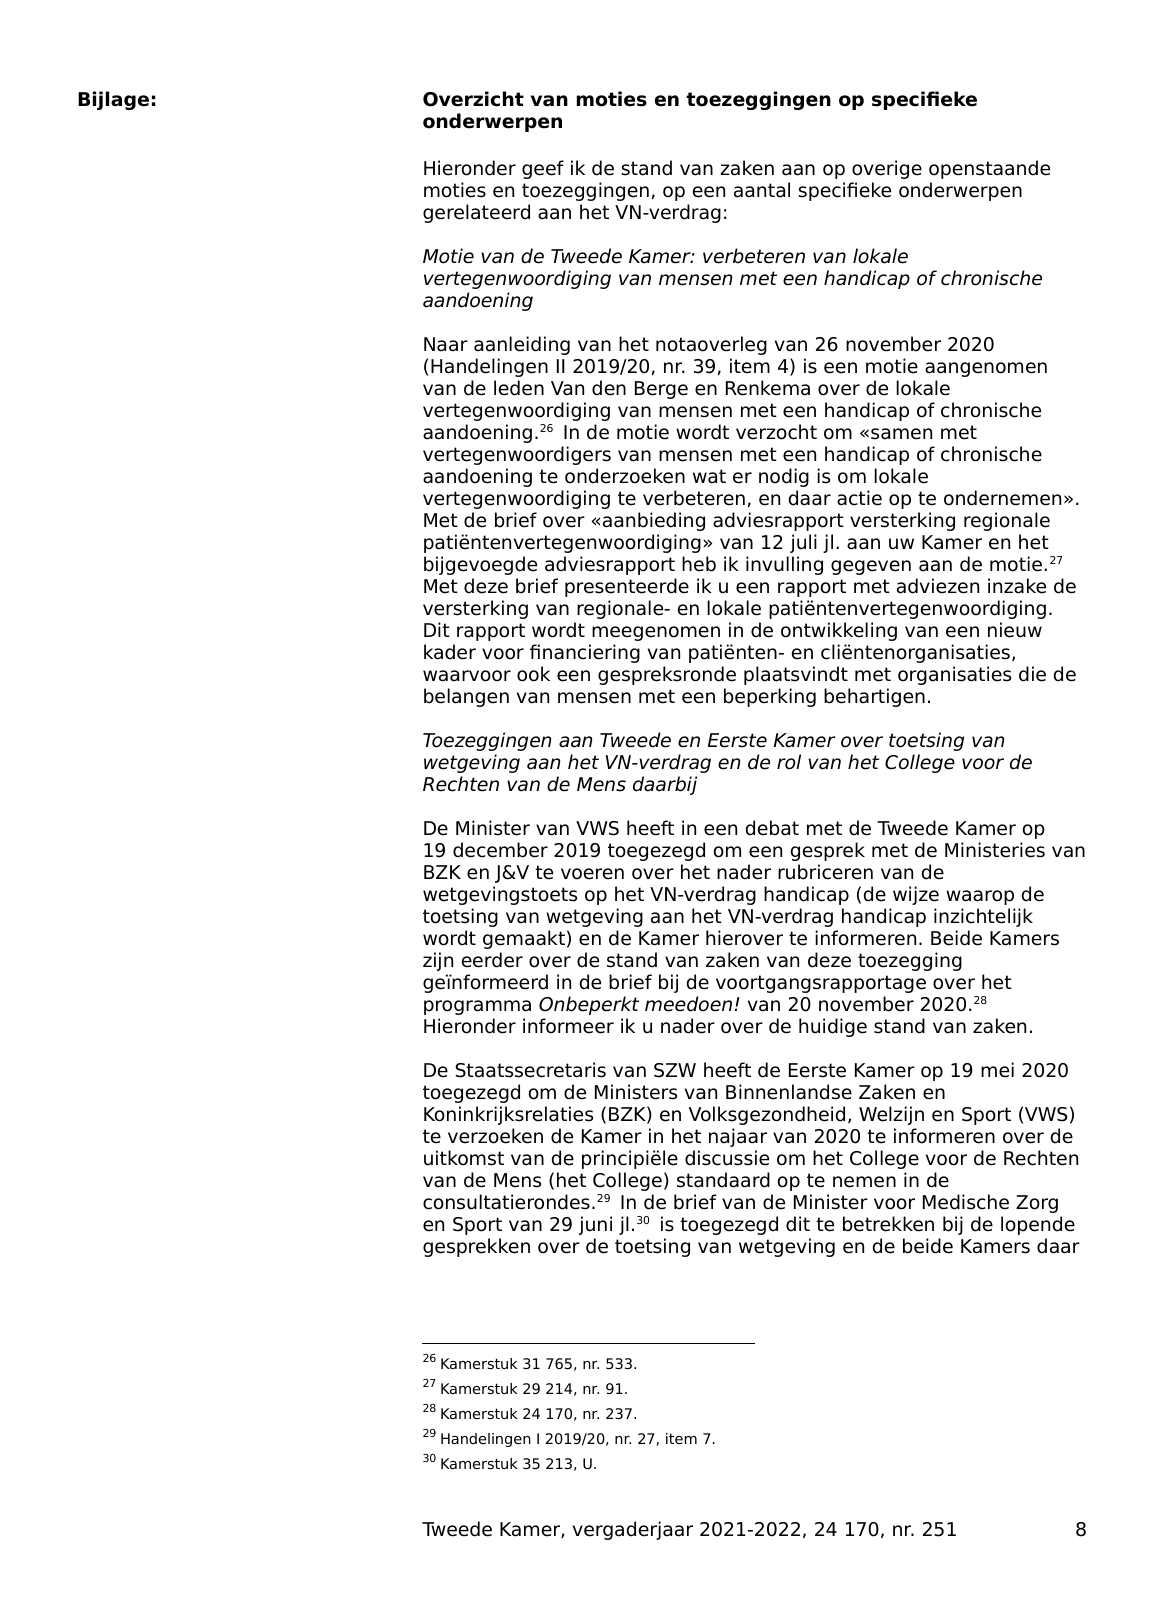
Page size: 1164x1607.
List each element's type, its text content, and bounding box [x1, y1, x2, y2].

subtitle Bijlage: Overzicht van moties en toezeggingen op specifieke onderwerpen [77, 89, 1087, 133]
text Naar aanleiding van het notaoverleg van 26 november 2020 (Handelingen II 2019/20, nr. 39, item 4) is een motie aangenomen van de leden Van den Berge en Renkema over de lokale vertegenwoordiging van mensen met een handicap of chronische aandoening. In de motie wordt verzocht om «samen met vertegenwoordigers van mensen met een handicap of chronische aandoening te onderzoeken wat er nodig is om lokale vertegenwoordiging te verbeteren, en daar actie op te ondernemen». Met de brief over «aanbieding adviesrapport versterking regionale patiëntenvertegenwoordiging» van 12 juli jl. aan uw Kamer en het bijgevoegde adviesrapport heb ik invulling gegeven aan de motie. Met deze brief presenteerde ik u een rapport met adviezen inzake de versterking van regionale- en lokale patiëntenvertegenwoordiging. Dit rapport wordt meegenomen in de ontwikkeling van een nieuw kader voor financiering van patiënten- en cliëntenorganisaties, waarvoor ook een gespreksronde plaatsvindt met organisaties die de belangen van mensen met een beperking behartigen. [422, 334, 1087, 708]
subtitle Motie van de Tweede Kamer: verbeteren van lokale vertegenwoordiging van mensen met een handicap of chronische aandoening [422, 246, 1087, 312]
text Kamerstuk 24 170, nr. 237. [422, 1402, 1087, 1424]
subtitle Toezeggingen aan Tweede en Eerste Kamer over toetsing van wetgeving aan het VN-verdrag en de rol van het College voor de Rechten van de Mens daarbij [422, 730, 1087, 796]
text Kamerstuk 35 213, U. [422, 1452, 1087, 1474]
text Hieronder geef ik de stand van zaken aan op overige openstaande moties en toezeggingen, op een aantal specifieke onderwerpen gerelateerd aan het VN-verdrag: [422, 158, 1087, 224]
text De Staatssecretaris van SZW heeft de Eerste Kamer op 19 mei 2020 toegezegd om de Ministers van Binnenlandse Zaken en Koninkrijksrelaties (BZK) en Volksgezondheid, Welzijn en Sport (VWS) te verzoeken de Kamer in het najaar van 2020 te informeren over de uitkomst van de principiële discussie om het College voor de Rechten van de Mens (het College) standaard op te nemen in de consultatierondes. In de brief van de Minister voor Medische Zorg en Sport van 29 juni jl. is toegezegd dit te betrekken bij de lopende gesprekken over de toetsing van wetgeving en de beide Kamers daar [422, 1060, 1087, 1258]
text De Minister van VWS heeft in een debat met de Tweede Kamer op 19 december 2019 toegezegd om een gesprek met de Ministeries van BZK en J&V te voeren over het nader rubriceren van de wetgevingstoets op het VN-verdrag handicap (de wijze waarop de toetsing van wetgeving aan het VN-verdrag handicap inzichtelijk wordt gemaakt) en de Kamer hierover te informeren. Beide Kamers zijn eerder over de stand van zaken van deze toezegging geïnformeerd in de brief bij de voortgangsrapportage over het programma Onbeperkt meedoen! van 20 november 2020. Hieronder informeer ik u nader over de huidige stand van zaken. [422, 818, 1087, 1038]
text Kamerstuk 29 214, nr. 91. [422, 1377, 1087, 1399]
text Kamerstuk 31 765, nr. 533. [422, 1352, 1087, 1374]
text Handelingen I 2019/20, nr. 27, item 7. [422, 1427, 1087, 1449]
